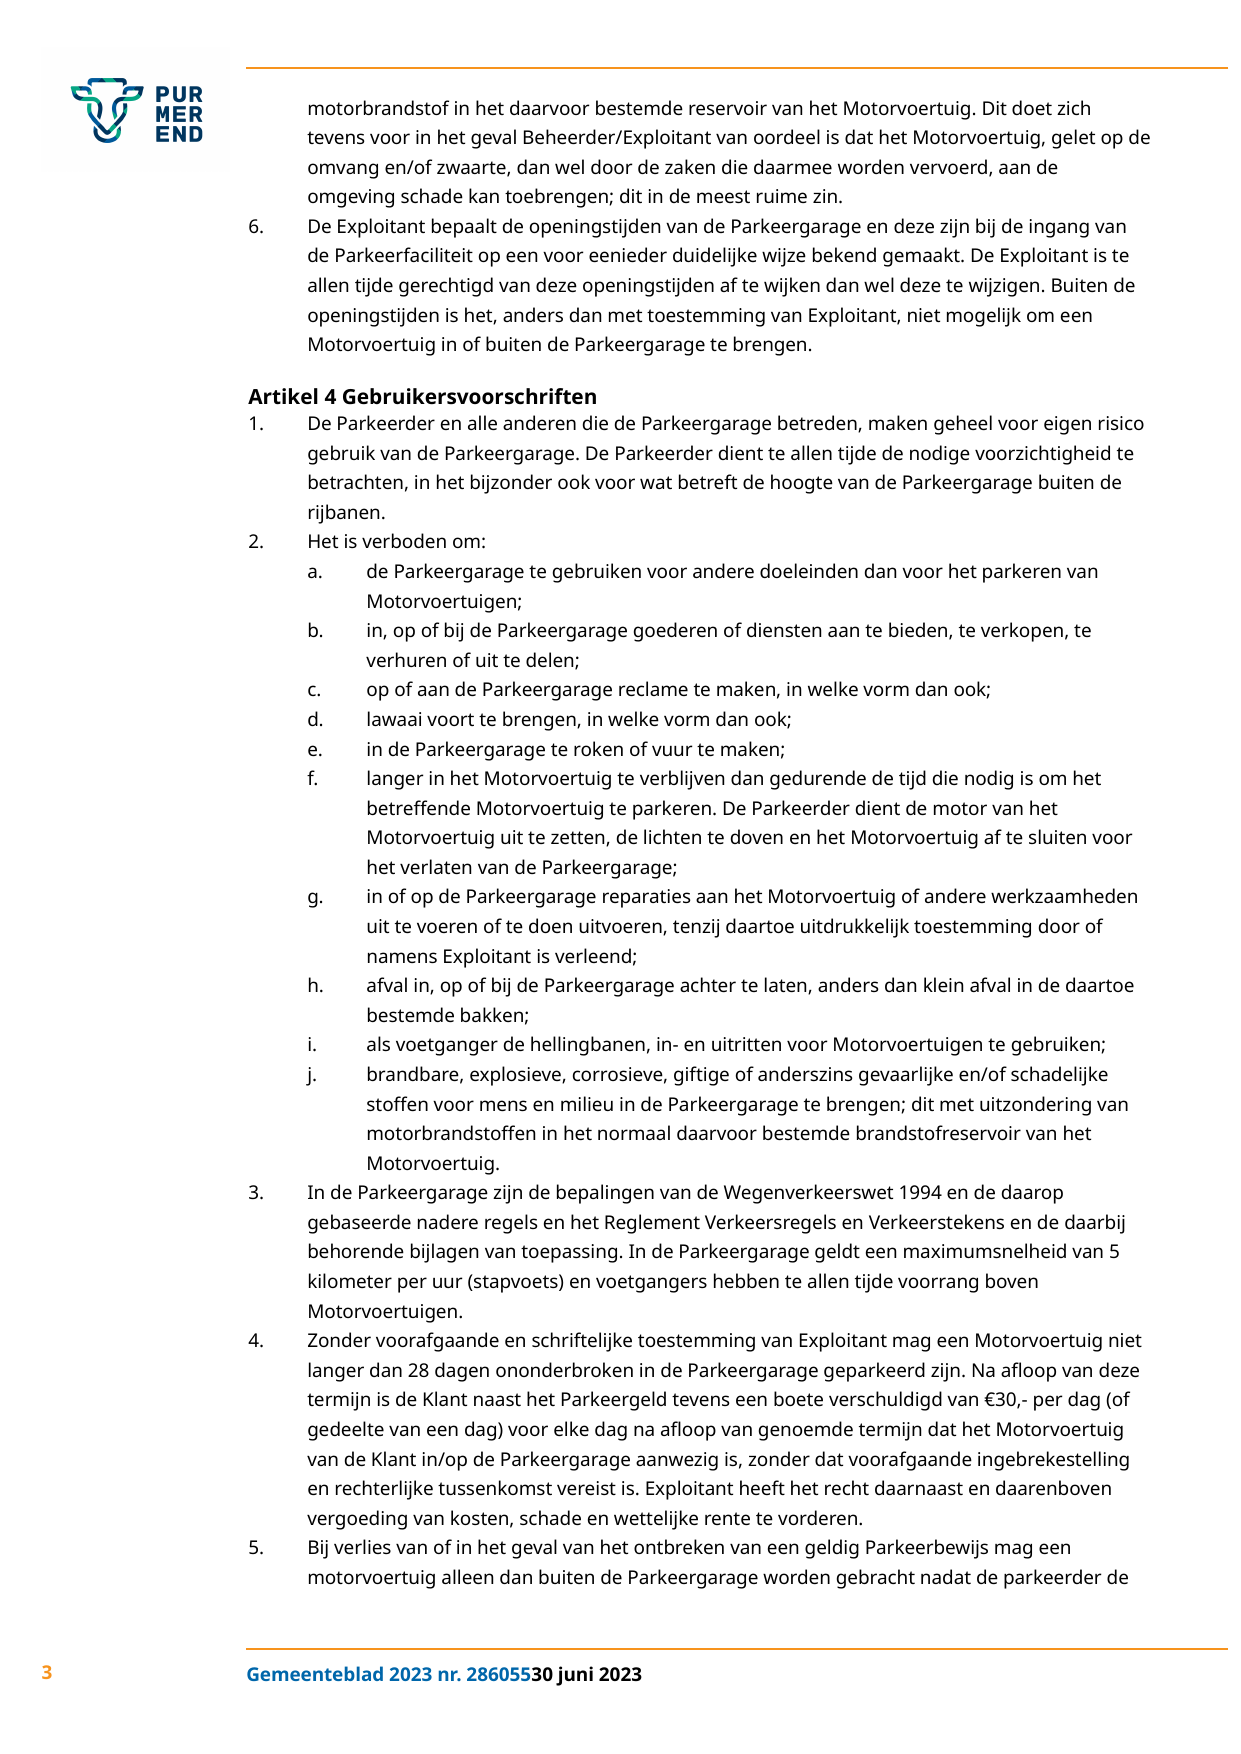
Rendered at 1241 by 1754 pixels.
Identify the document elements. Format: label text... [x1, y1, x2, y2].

list motorbrandstof in het daarvoor bestemde reservoir van het Motorvoertuig. Dit doet zich tevens voor in het geval Beheerder/Exploitant van oordeel is dat het Motorvoertuig, gelet op de omvang en/of zwaarte, dan wel door de zaken die daarmee worden vervoerd, aan de omgeving schade kan toebrengen; dit in de meest ruime zin. [248, 95, 1152, 209]
list Zonder voorafgaande en schriftelijke toestemming van Exploitant mag een Motorvoertuig niet langer dan 28 dagen ononderbroken in de Parkeergarage geparkeerd zijn. Na afloop van deze termijn is de Klant naast het Parkeergeld tevens een boete verschuldigd van €30,- per dag (of gedeelte van een dag) voor elke dag na afloop van genoemde termijn dat het Motorvoertuig van de Klant in/op de Parkeergarage aanwezig is, zonder dat voorafgaande ingebrekestelling en rechterlijke tussenkomst vereist is. Exploitant heeft het recht daarnaast en daarenboven vergoeding van kosten, schade en wettelijke rente te vorderen. [248, 1327, 1152, 1531]
list in de Parkeergarage te roken of vuur te maken; [307, 736, 1152, 761]
list Bij verlies van of in het geval van het ontbreken van een geldig Parkeerbewijs mag een motorvoertuig alleen dan buiten de Parkeergarage worden gebracht nadat de parkeerder de [248, 1534, 1152, 1590]
list brandbare, explosieve, corrosieve, giftige of anderszins gevaarlijke en/of schadelijke stoffen voor mens en milieu in de Parkeergarage te brengen; dit met uitzondering van motorbrandstoffen in het normaal daarvoor bestemde brandstofreservoir van het Motorvoertuig. [307, 1061, 1152, 1176]
list De Parkeerder en alle anderen die de Parkeergarage betreden, maken geheel voor eigen risico gebruik van de Parkeergarage. De Parkeerder dient te allen tijde de nodige voorzichtigheid te betrachten, in het bijzonder ook voor wat betreft de hoogte van de Parkeergarage buiten de rijbanen. [248, 410, 1152, 525]
list de Parkeergarage te gebruiken voor andere doeleinden dan voor het parkeren van Motorvoertuigen; [307, 558, 1152, 613]
text Artikel 4 Gebruikersvoorschriften [248, 382, 1152, 410]
list langer in het Motorvoertuig te verblijven dan gedurende de tijd die nodig is om het betreffende Motorvoertuig te parkeren. De Parkeerder dient de motor van het Motorvoertuig uit te zetten, de lichten te doven en het Motorvoertuig af te sluiten voor het verlaten van de Parkeergarage; [307, 765, 1152, 880]
list In de Parkeergarage zijn de bepalingen van de Wegenverkeerswet 1994 en de daarop gebaseerde nadere regels en het Reglement Verkeersregels en Verkeerstekens en de daarbij behorende bijlagen van toepassing. In de Parkeergarage geldt een maximumsnelheid van 5 kilometer per uur (stapvoets) en voetgangers hebben te allen tijde voorrang boven Motorvoertuigen. [248, 1179, 1152, 1323]
list afval in, op of bij de Parkeergarage achter te laten, anders dan klein afval in de daartoe bestemde bakken; [307, 972, 1152, 1028]
list Het is verboden om: [248, 529, 1152, 554]
list in, op of bij de Parkeergarage goederen of diensten aan te bieden, te verkopen, te verhuren of uit te delen; [307, 617, 1152, 673]
list lawaai voort te brengen, in welke vorm dan ook; [307, 706, 1152, 732]
list op of aan de Parkeergarage reclame te maken, in welke vorm dan ook; [307, 677, 1152, 702]
picture [41, 47, 231, 172]
list De Exploitant bepaalt de openingstijden van de Parkeergarage en deze zijn bij de ingang van de Parkeerfaciliteit op een voor eenieder duidelijke wijze bekend gemaakt. De Exploitant is te allen tijde gerechtigd van deze openingstijden af te wijken dan wel deze te wijzigen. Buiten de openingstijden is het, anders dan met toestemming van Exploitant, niet mogelijk om een Motorvoertuig in of buiten de Parkeergarage te brengen. [248, 213, 1152, 357]
list in of op de Parkeergarage reparaties aan het Motorvoertuig of andere werkzaamheden uit te voeren of te doen uitvoeren, tenzij daartoe uitdrukkelijk toestemming door of namens Exploitant is verleend; [307, 884, 1152, 968]
list als voetganger de hellingbanen, in- en uitritten voor Motorvoertuigen te gebruiken; [307, 1032, 1152, 1057]
